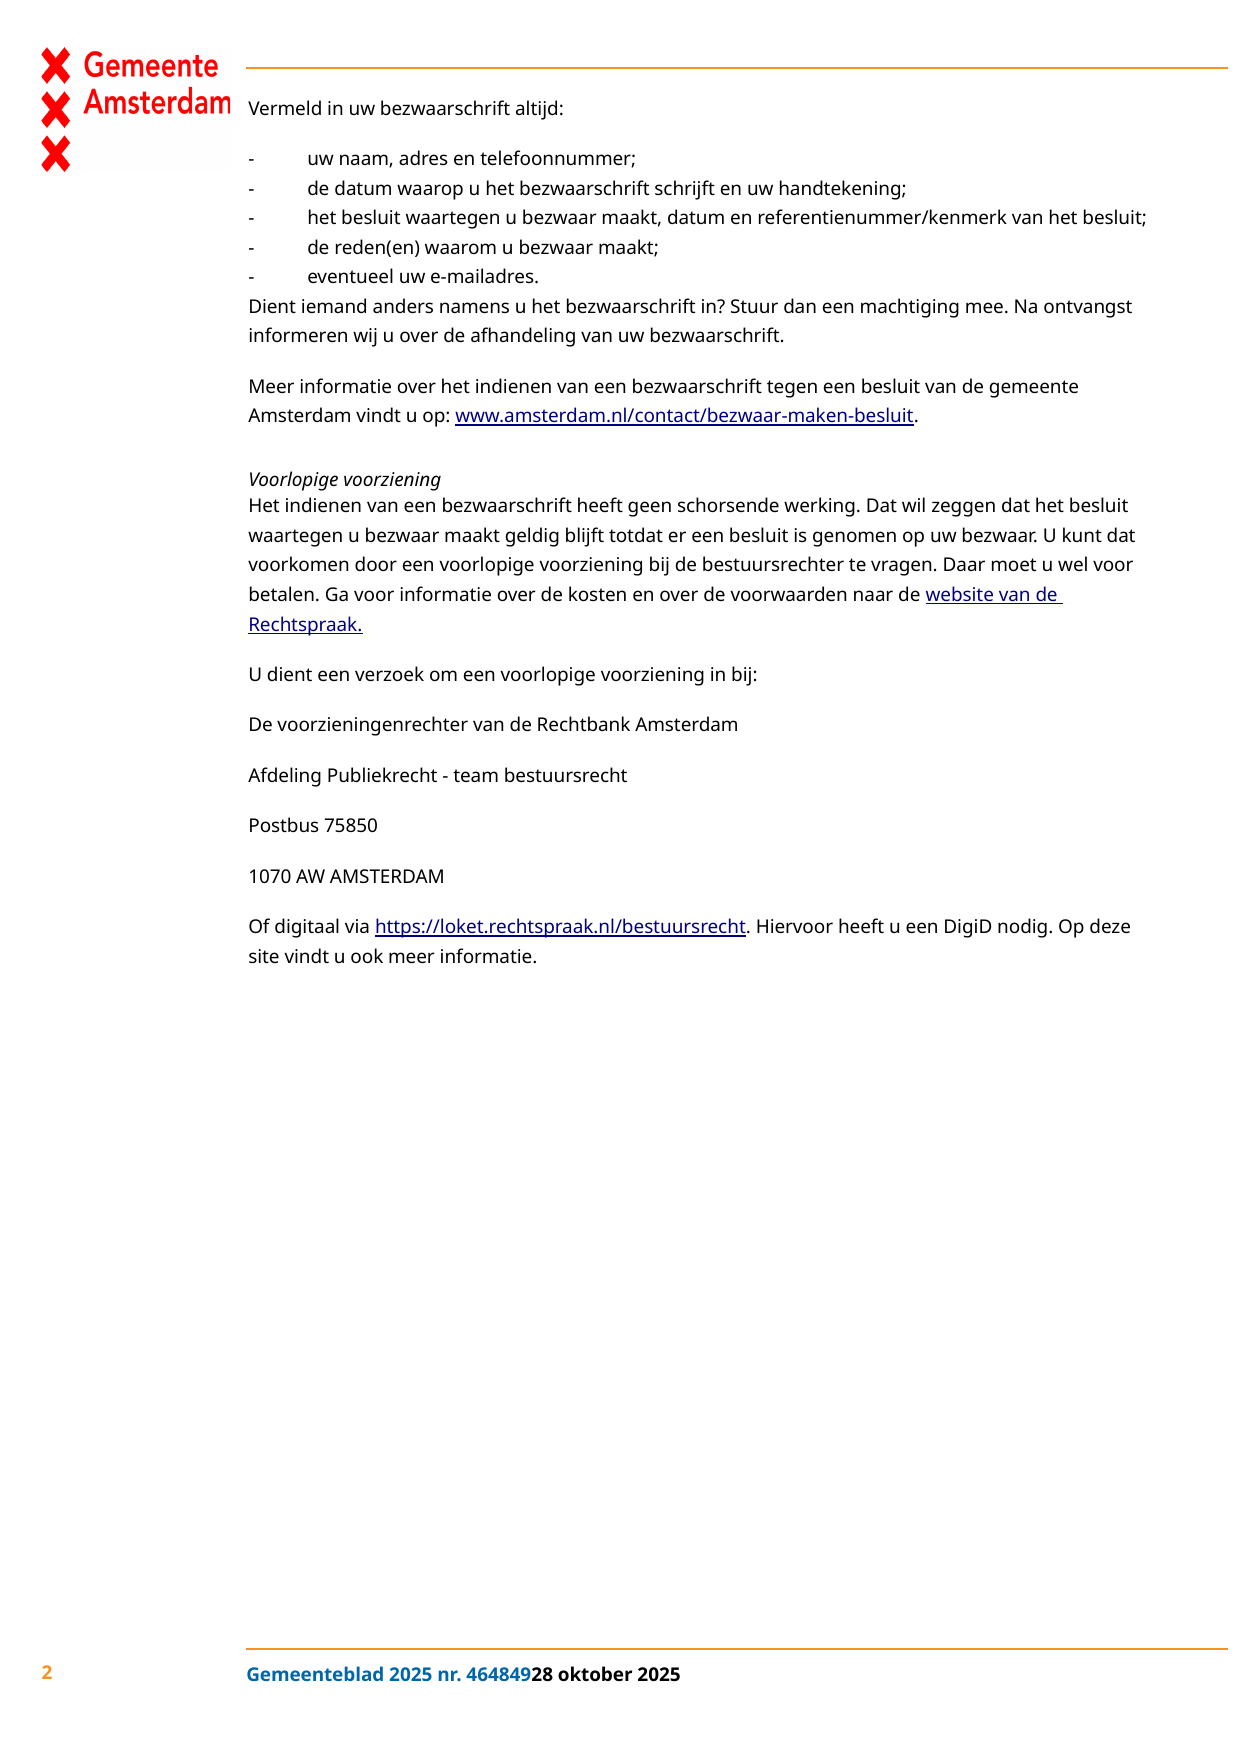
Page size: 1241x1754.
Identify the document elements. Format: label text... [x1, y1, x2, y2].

text U dient een verzoek om een voorlopige voorziening in bij: [248, 661, 1152, 687]
text Voorlopige voorziening [248, 467, 1152, 492]
text 1070 AW AMSTERDAM [248, 863, 1152, 888]
list uw naam, adres en telefoonnummer; [248, 145, 1152, 171]
list het besluit waartegen u bezwaar maakt, datum en referentienummer/kenmerk van het besluit; [248, 204, 1152, 230]
text Afdeling Publiekrecht - team bestuursrecht [248, 762, 1152, 788]
list eventueel uw e-mailadres. [248, 263, 1152, 289]
list de datum waarop u het bezwaarschrift schrijft en uw handtekening; [248, 175, 1152, 201]
text De voorzieningenrechter van de Rechtbank Amsterdam [248, 712, 1152, 737]
picture [41, 47, 231, 172]
text Meer informatie over het indienen van een bezwaarschrift tegen een besluit van de gemeente Amsterdam vindt u op: www.amsterdam.nl/contact/bezwaar-maken-besluit. [248, 373, 1152, 428]
text Dient iemand anders namens u het bezwaarschrift in? Stuur dan een machtiging mee. Na ontvangst informeren wij u over de afhandeling van uw bezwaarschrift. [248, 293, 1152, 348]
text Het indienen van een bezwaarschrift heeft geen schorsende werking. Dat wil zeggen dat het besluit waartegen u bezwaar maakt geldig blijft totdat er een besluit is genomen op uw bezwaar. U kunt dat voorkomen door een voorlopige voorziening bij de bestuursrechter te vragen. Daar moet u wel voor betalen. Ga voor informatie over de kosten en over de voorwaarden naar de website van de Rechtspraak. [248, 492, 1152, 636]
text Vermeld in uw bezwaarschrift altijd: [248, 95, 1152, 121]
list de reden(en) waarom u bezwaar maakt; [248, 234, 1152, 260]
text Of digitaal via https://loket.rechtspraak.nl/bestuursrecht. Hiervoor heeft u een DigiD nodig. Op deze site vindt u ook meer informatie. [248, 913, 1152, 968]
text Postbus 75850 [248, 812, 1152, 838]
